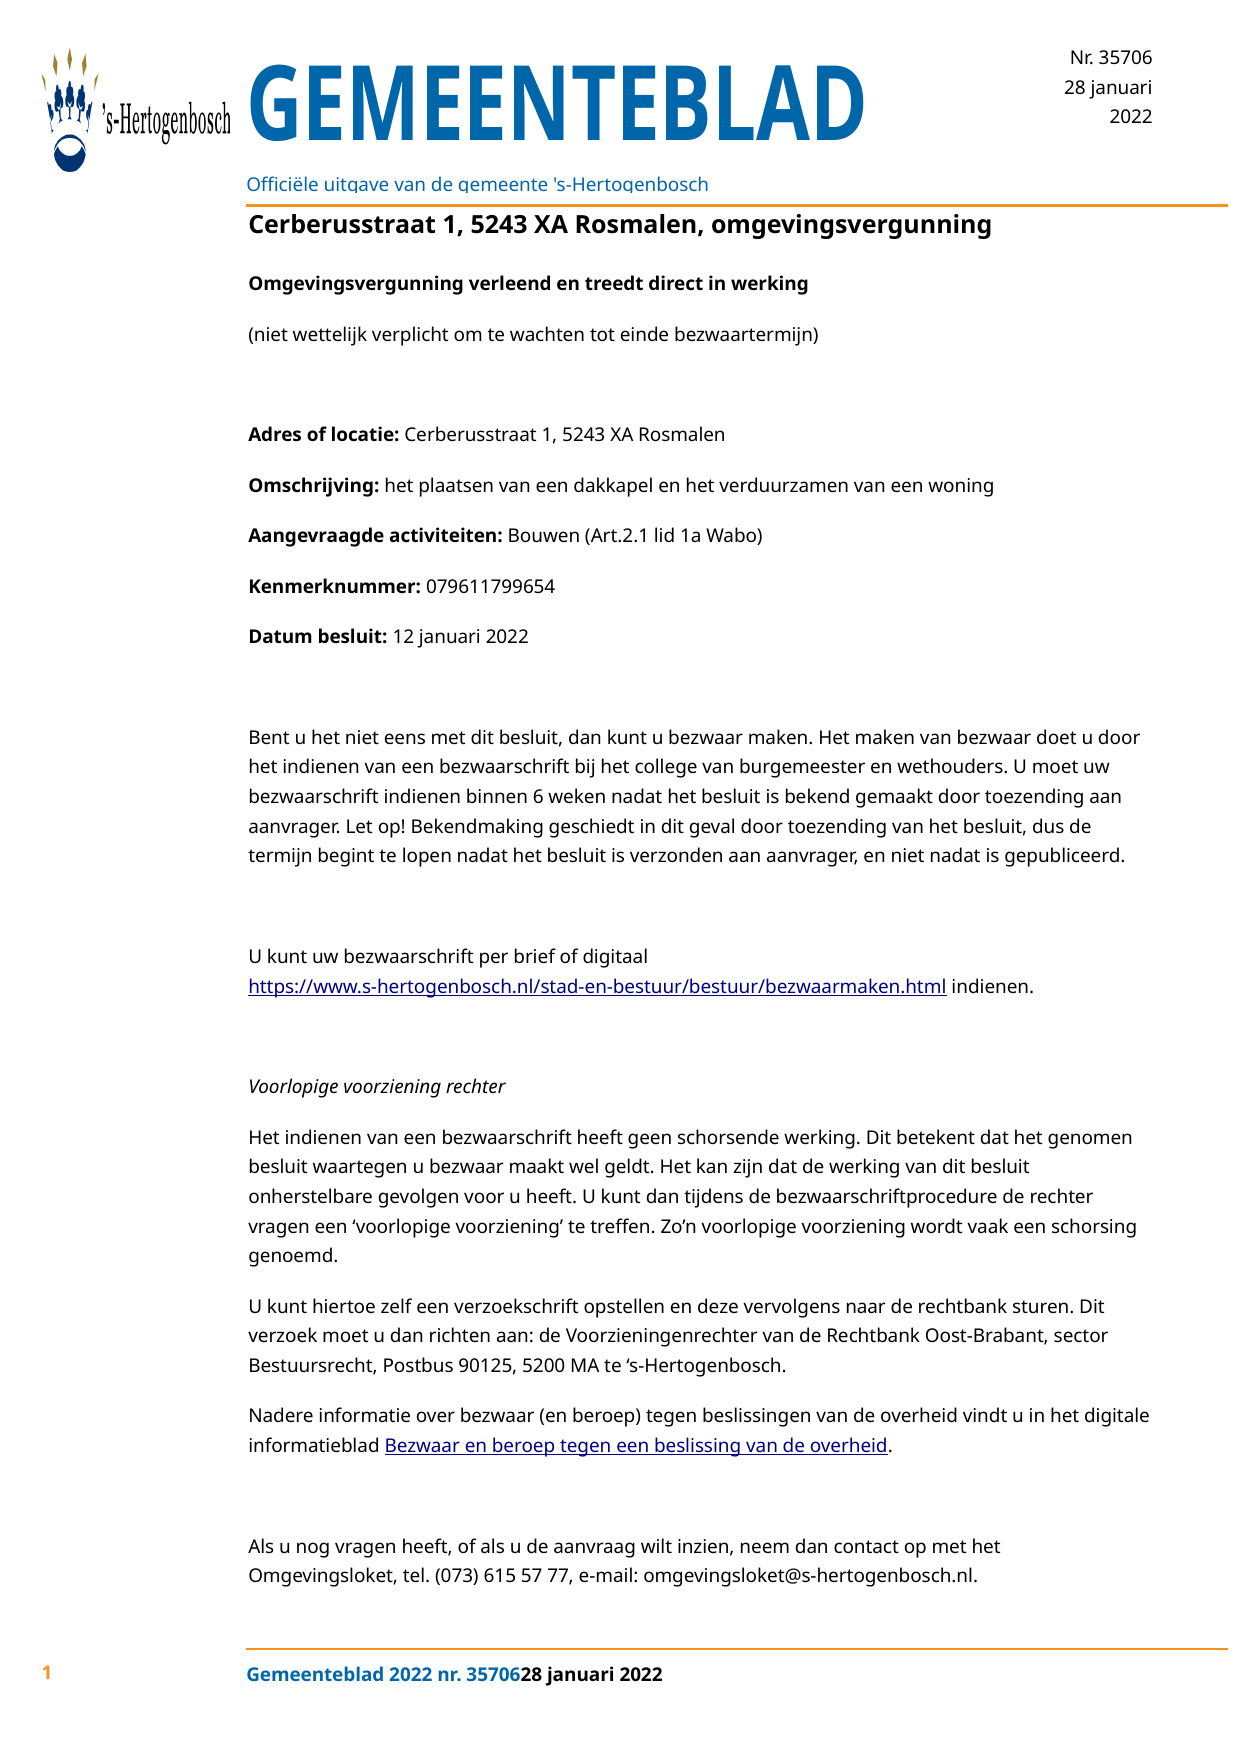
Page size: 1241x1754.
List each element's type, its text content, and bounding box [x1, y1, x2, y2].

text Nadere informatie over bezwaar (en beroep) tegen beslissingen van de overheid vindt u in het digitale informatieblad Bezwaar en beroep tegen een beslissing van de overheid. [248, 1402, 1152, 1458]
text (niet wettelijk verplicht om te wachten tot einde bezwaartermijn) [248, 321, 1152, 346]
text Kenmerknummer: 079611799654 [248, 573, 1152, 598]
text Het indienen van een bezwaarschrift heeft geen schorsende werking. Dit betekent dat het genomen besluit waartegen u bezwaar maakt wel geldt. Het kan zijn dat de werking van dit besluit onherstelbare gevolgen voor u heeft. U kunt dan tijdens de bezwaarschriftprocedure de rechter vragen een ‘voorlopige voorziening’ te treffen. Zo’n voorlopige voorziening wordt vaak een schorsing genoemd. [248, 1124, 1152, 1268]
text Datum besluit: 12 januari 2022 [248, 623, 1152, 649]
text Als u nog vragen heeft, of als u de aanvraag wilt inzien, neem dan contact op met het Omgevingsloket, tel. (073) 615 57 77, e-mail: omgevingsloket@s-hertogenbosch.nl. [248, 1533, 1152, 1588]
text Cerberusstraat 1, 5243 XA Rosmalen, omgevingsvergunning [248, 207, 1152, 241]
text Omschrijving: het plaatsen van een dakkapel en het verduurzamen van een woning [248, 472, 1152, 498]
text Aangevraagde activiteiten: Bouwen (Art.2.1 lid 1a Wabo) [248, 522, 1152, 548]
picture [41, 47, 231, 172]
text Voorlopige voorziening rechter [248, 1074, 1152, 1099]
text Omgevingsvergunning verleend en treedt direct in werking [248, 270, 1152, 296]
text U kunt hiertoe zelf een verzoekschrift opstellen en deze vervolgens naar de rechtbank sturen. Dit verzoek moet u dan richten aan: de Voorzieningenrechter van de Rechtbank Oost-Brabant, sector Bestuursrecht, Postbus 90125, 5200 MA te ‘s-Hertogenbosch. [248, 1293, 1152, 1378]
text U kunt uw bezwaarschrift per brief of digitaal https://www.s-hertogenbosch.nl/stad-en-bestuur/bestuur/bezwaarmaken.html indienen. [248, 943, 1152, 998]
text Adres of locatie: Cerberusstraat 1, 5243 XA Rosmalen [248, 422, 1152, 447]
text Bent u het niet eens met dit besluit, dan kunt u bezwaar maken. Het maken van bezwaar doet u door het indienen van een bezwaarschrift bij het college van burgemeester en wethouders. U moet uw bezwaarschrift indienen binnen 6 weken nadat het besluit is bekend gemaakt door toezending aan aanvrager. Let op! Bekendmaking geschiedt in dit geval door toezending van het besluit, dus de termijn begint te lopen nadat het besluit is verzonden aan aanvrager, en niet nadat is gepubliceerd. [248, 724, 1152, 868]
